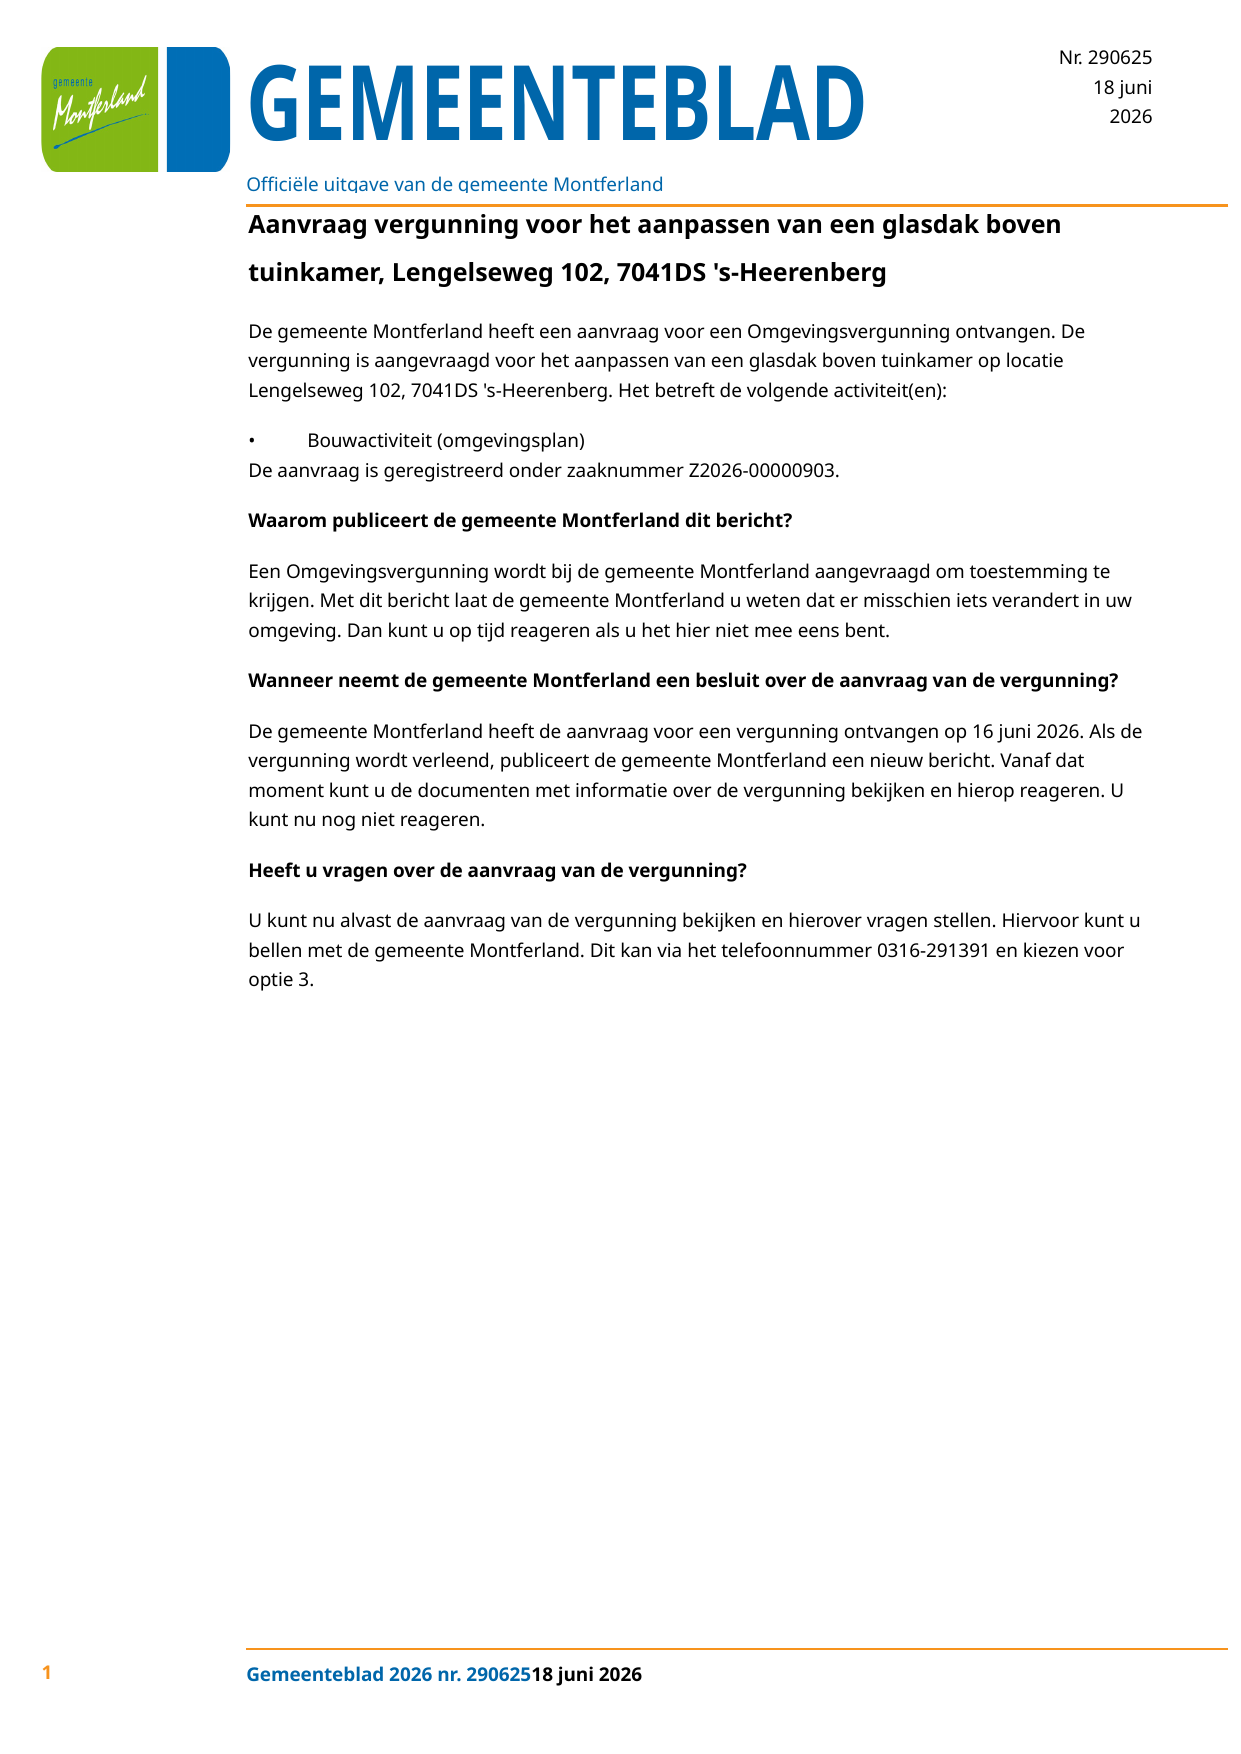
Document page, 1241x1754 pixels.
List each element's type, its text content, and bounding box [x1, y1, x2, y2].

text U kunt nu alvast de aanvraag van de vergunning bekijken en hierover vragen stellen. Hiervoor kunt u bellen met de gemeente Montferland. Dit kan via het telefoonnummer 0316-291391 en kiezen voor optie 3. [248, 907, 1152, 992]
text Wanneer neemt de gemeente Montferland een besluit over de aanvraag van de vergunning? [248, 667, 1152, 693]
picture [41, 47, 231, 172]
text Waarom publiceert de gemeente Montferland dit bericht? [248, 507, 1152, 533]
text De gemeente Montferland heeft een aanvraag voor een Omgevingsvergunning ontvangen. De vergunning is aangevraagd voor het aanpassen van een glasdak boven tuinkamer op locatie Lengelseweg 102, 7041DS 's-Heerenberg. Het betreft de volgende activiteit(en): [248, 318, 1152, 403]
text De gemeente Montferland heeft de aanvraag voor een vergunning ontvangen op 16 juni 2026. Als de vergunning wordt verleend, publiceert de gemeente Montferland een nieuw bericht. Vanaf dat moment kunt u de documenten met informatie over de vergunning bekijken en hierop reageren. U kunt nu nog niet reageren. [248, 718, 1152, 832]
text De aanvraag is geregistreerd onder zaaknummer Z2026-00000903. [248, 457, 1152, 483]
text Aanvraag vergunning voor het aanpassen van een glasdak boven tuinkamer, Lengelseweg 102, 7041DS 's-Heerenberg [248, 207, 1152, 288]
list Bouwactiviteit (omgevingsplan) [248, 427, 1152, 453]
text Heeft u vragen over de aanvraag van de vergunning? [248, 857, 1152, 883]
text Een Omgevingsvergunning wordt bij de gemeente Montferland aangevraagd om toestemming te krijgen. Met dit bericht laat de gemeente Montferland u weten dat er misschien iets verandert in uw omgeving. Dan kunt u op tijd reageren als u het hier niet mee eens bent. [248, 558, 1152, 643]
